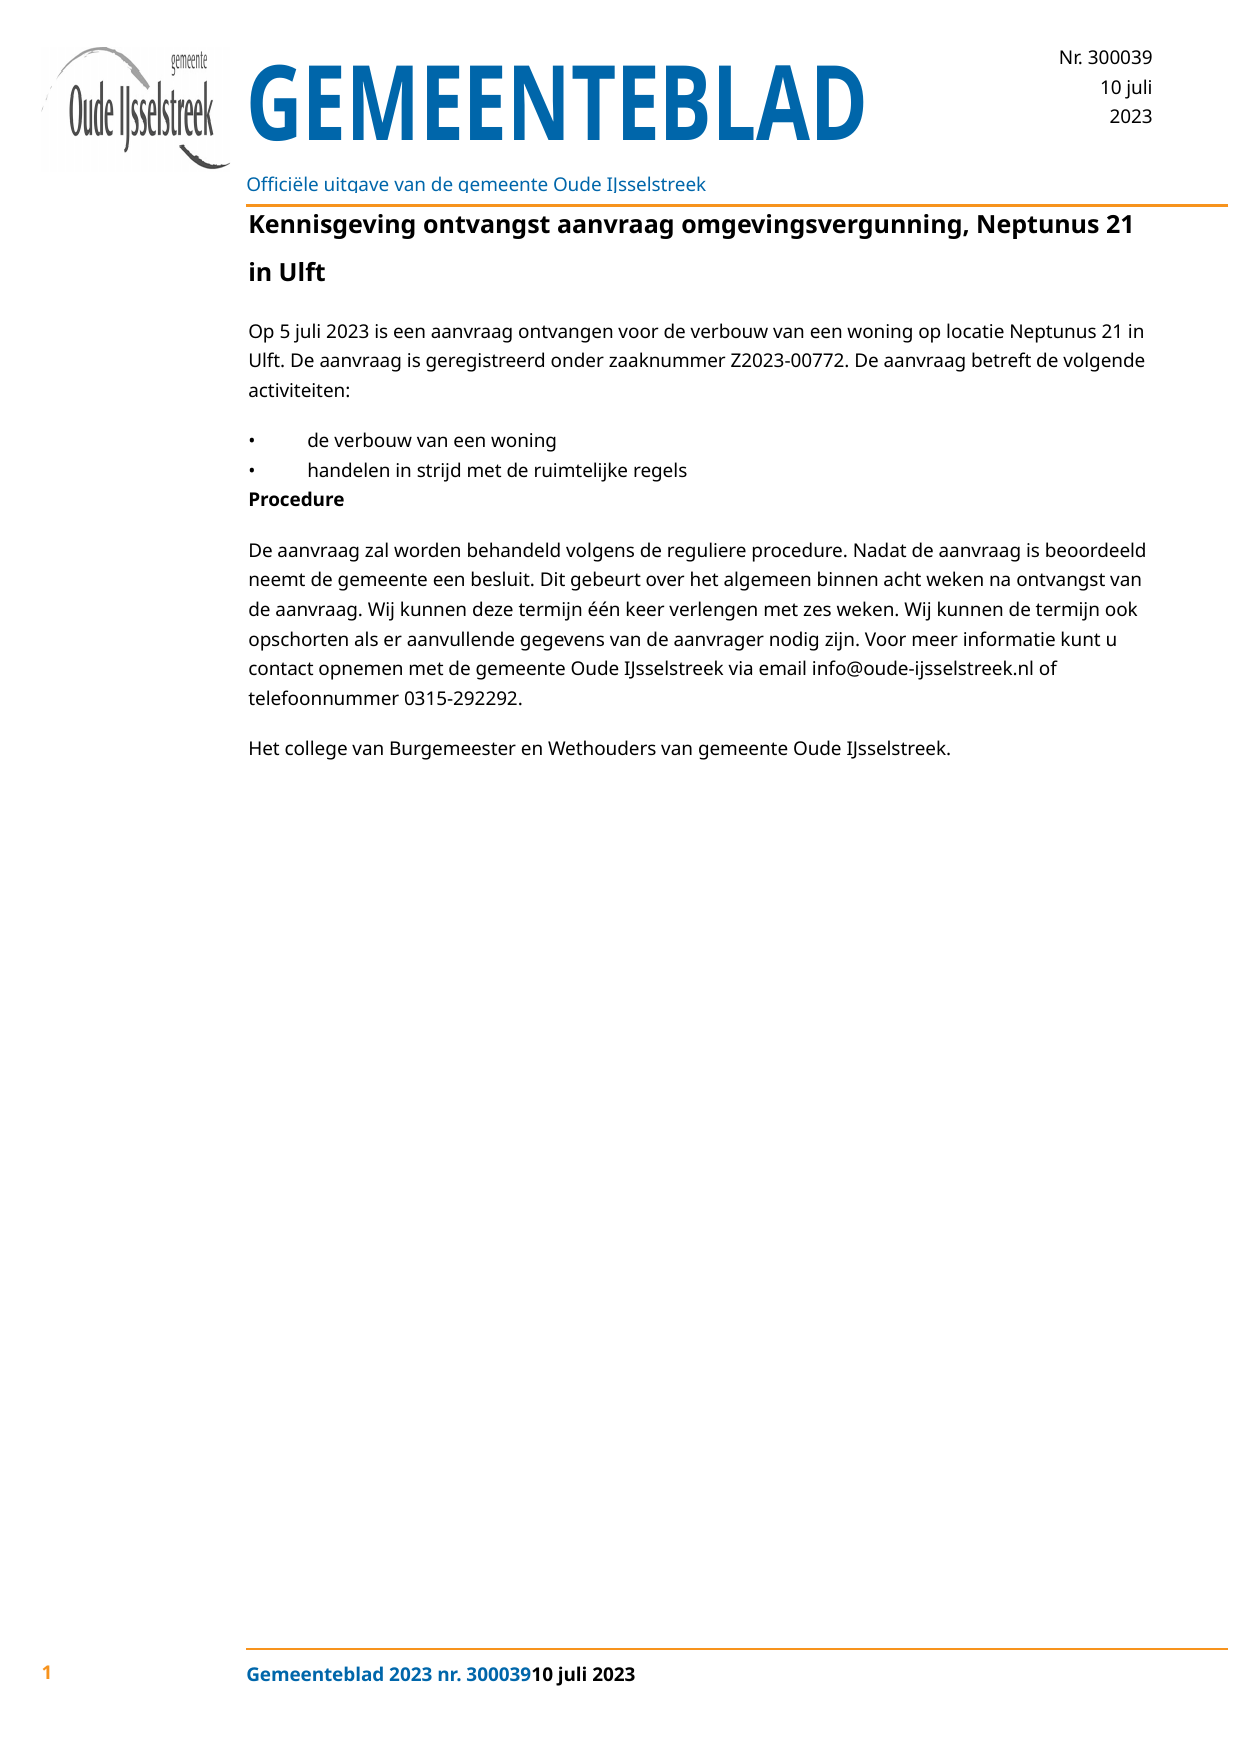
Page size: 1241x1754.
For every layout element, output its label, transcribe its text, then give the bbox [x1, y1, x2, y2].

list de verbouw van een woning [248, 427, 1152, 453]
picture [41, 47, 231, 172]
text Kennisgeving ontvangst aanvraag omgevingsvergunning, Neptunus 21 in Ulft [248, 207, 1152, 288]
text Procedure [248, 487, 1152, 512]
text Op 5 juli 2023 is een aanvraag ontvangen voor de verbouw van een woning op locatie Neptunus 21 in Ulft. De aanvraag is geregistreerd onder zaaknummer Z2023-00772. De aanvraag betreft de volgende activiteiten: [248, 318, 1152, 403]
text De aanvraag zal worden behandeld volgens de reguliere procedure. Nadat de aanvraag is beoordeeld neemt de gemeente een besluit. Dit gebeurt over het algemeen binnen acht weken na ontvangst van de aanvraag. Wij kunnen deze termijn één keer verlengen met zes weken. Wij kunnen de termijn ook opschorten als er aanvullende gegevens van de aanvrager nodig zijn. Voor meer informatie kunt u contact opnemen met de gemeente Oude IJsselstreek via email info@oude-ijsselstreek.nl of telefoonnummer 0315-292292. [248, 537, 1152, 711]
text Het college van Burgemeester en Wethouders van gemeente Oude IJsselstreek. [248, 735, 1152, 761]
list handelen in strijd met de ruimtelijke regels [248, 457, 1152, 483]
